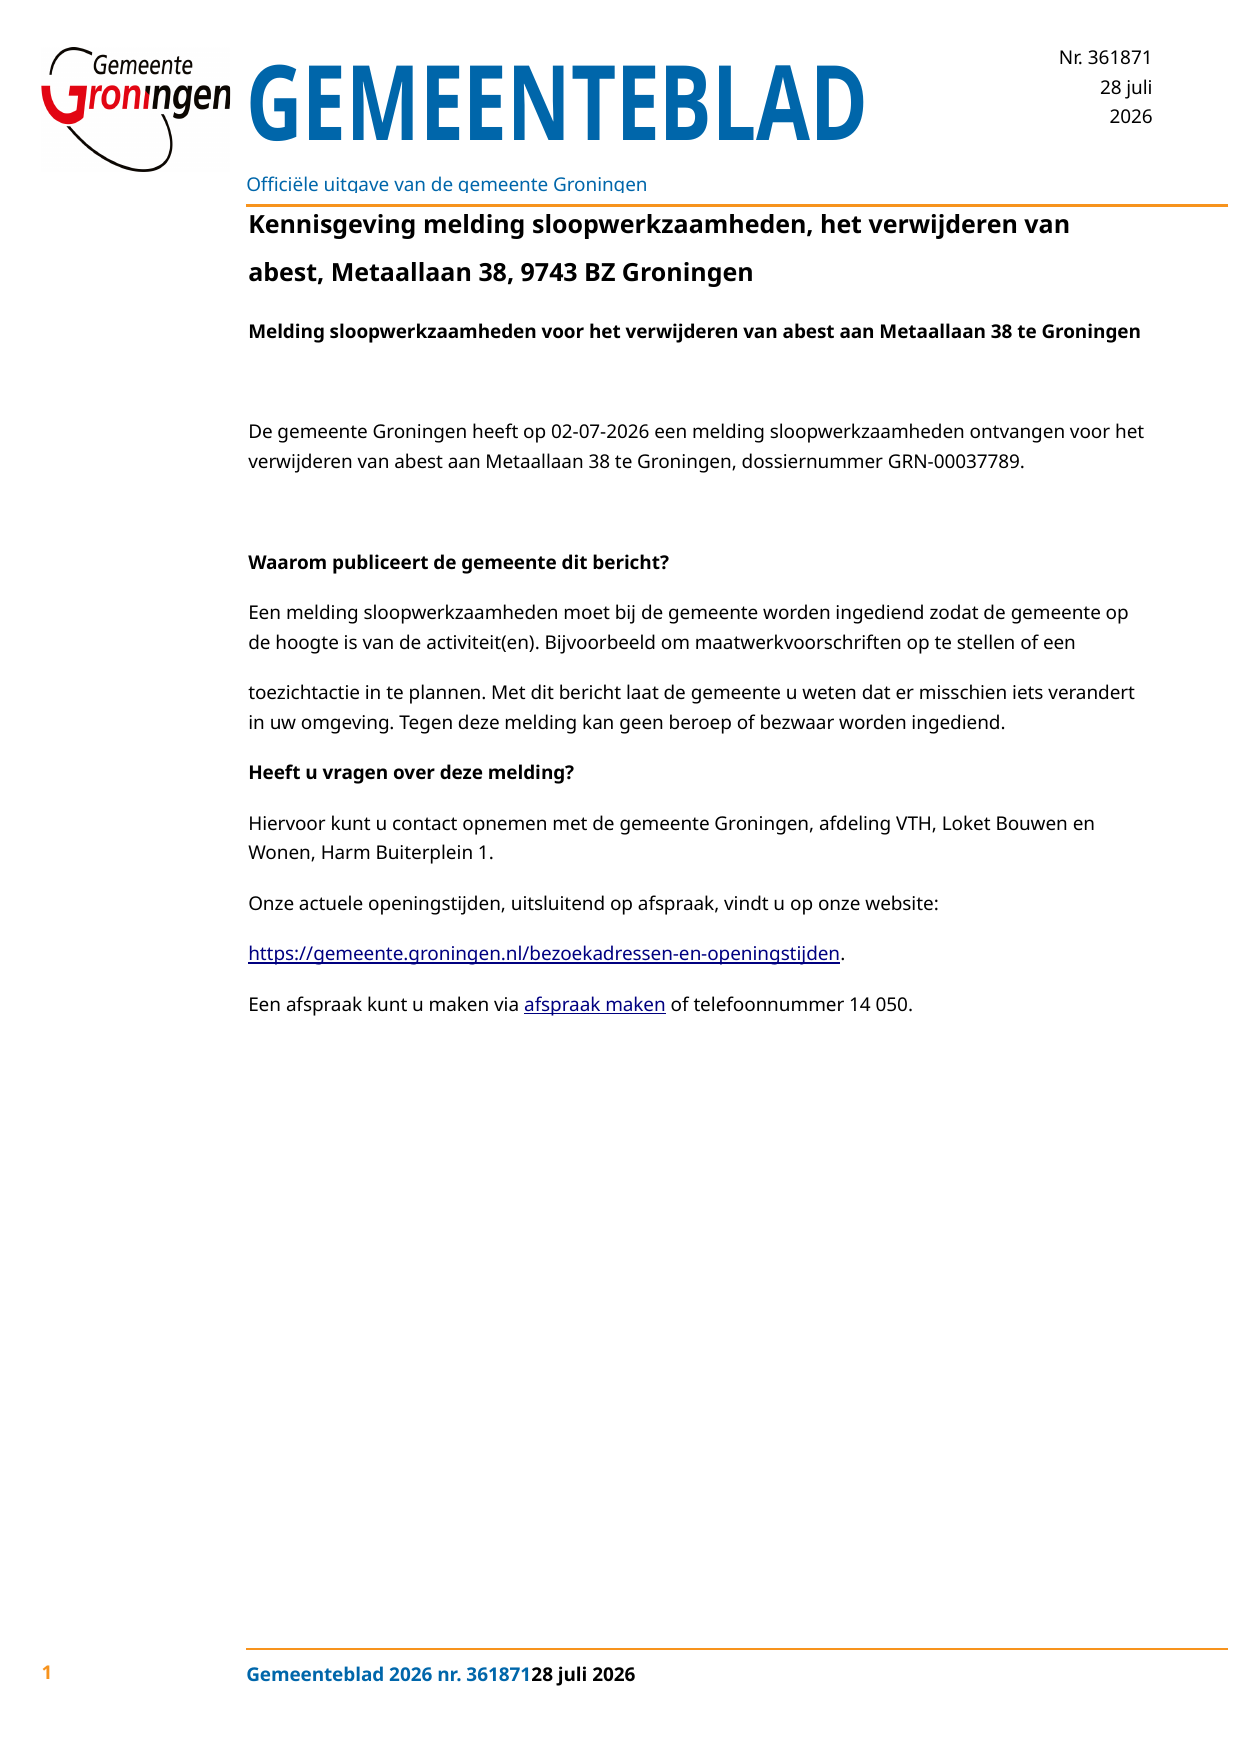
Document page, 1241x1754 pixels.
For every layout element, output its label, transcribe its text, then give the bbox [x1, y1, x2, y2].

text Waarom publiceert de gemeente dit bericht? [248, 549, 1152, 575]
text Melding sloopwerkzaamheden voor het verwijderen van abest aan Metaallaan 38 te Groningen [248, 318, 1152, 344]
text De gemeente Groningen heeft op 02-07-2026 een melding sloopwerkzaamheden ontvangen voor het verwijderen van abest aan Metaallaan 38 te Groningen, dossiernummer GRN-00037789. [248, 419, 1152, 474]
text Hiervoor kunt u contact opnemen met de gemeente Groningen, afdeling VTH, Loket Bouwen en Wonen, Harm Buiterplein 1. [248, 810, 1152, 865]
text https://gemeente.groningen.nl/bezoekadressen-en-openingstijden. [248, 940, 1152, 966]
text toezichtactie in te plannen. Met dit bericht laat de gemeente u weten dat er misschien iets verandert in uw omgeving. Tegen deze melding kan geen beroep of bezwaar worden ingediend. [248, 679, 1152, 735]
text Onze actuele openingstijden, uitsluitend op afspraak, vindt u op onze website: [248, 890, 1152, 916]
text Heeft u vragen over deze melding? [248, 759, 1152, 785]
text Een afspraak kunt u maken via afspraak maken of telefoonnummer 14 050. [248, 991, 1152, 1017]
picture [41, 47, 231, 172]
text Kennisgeving melding sloopwerkzaamheden, het verwijderen van abest, Metaallaan 38, 9743 BZ Groningen [248, 207, 1152, 288]
text Een melding sloopwerkzaamheden moet bij de gemeente worden ingediend zodat de gemeente op de hoogte is van de activiteit(en). Bijvoorbeeld om maatwerkvoorschriften op te stellen of een [248, 599, 1152, 655]
